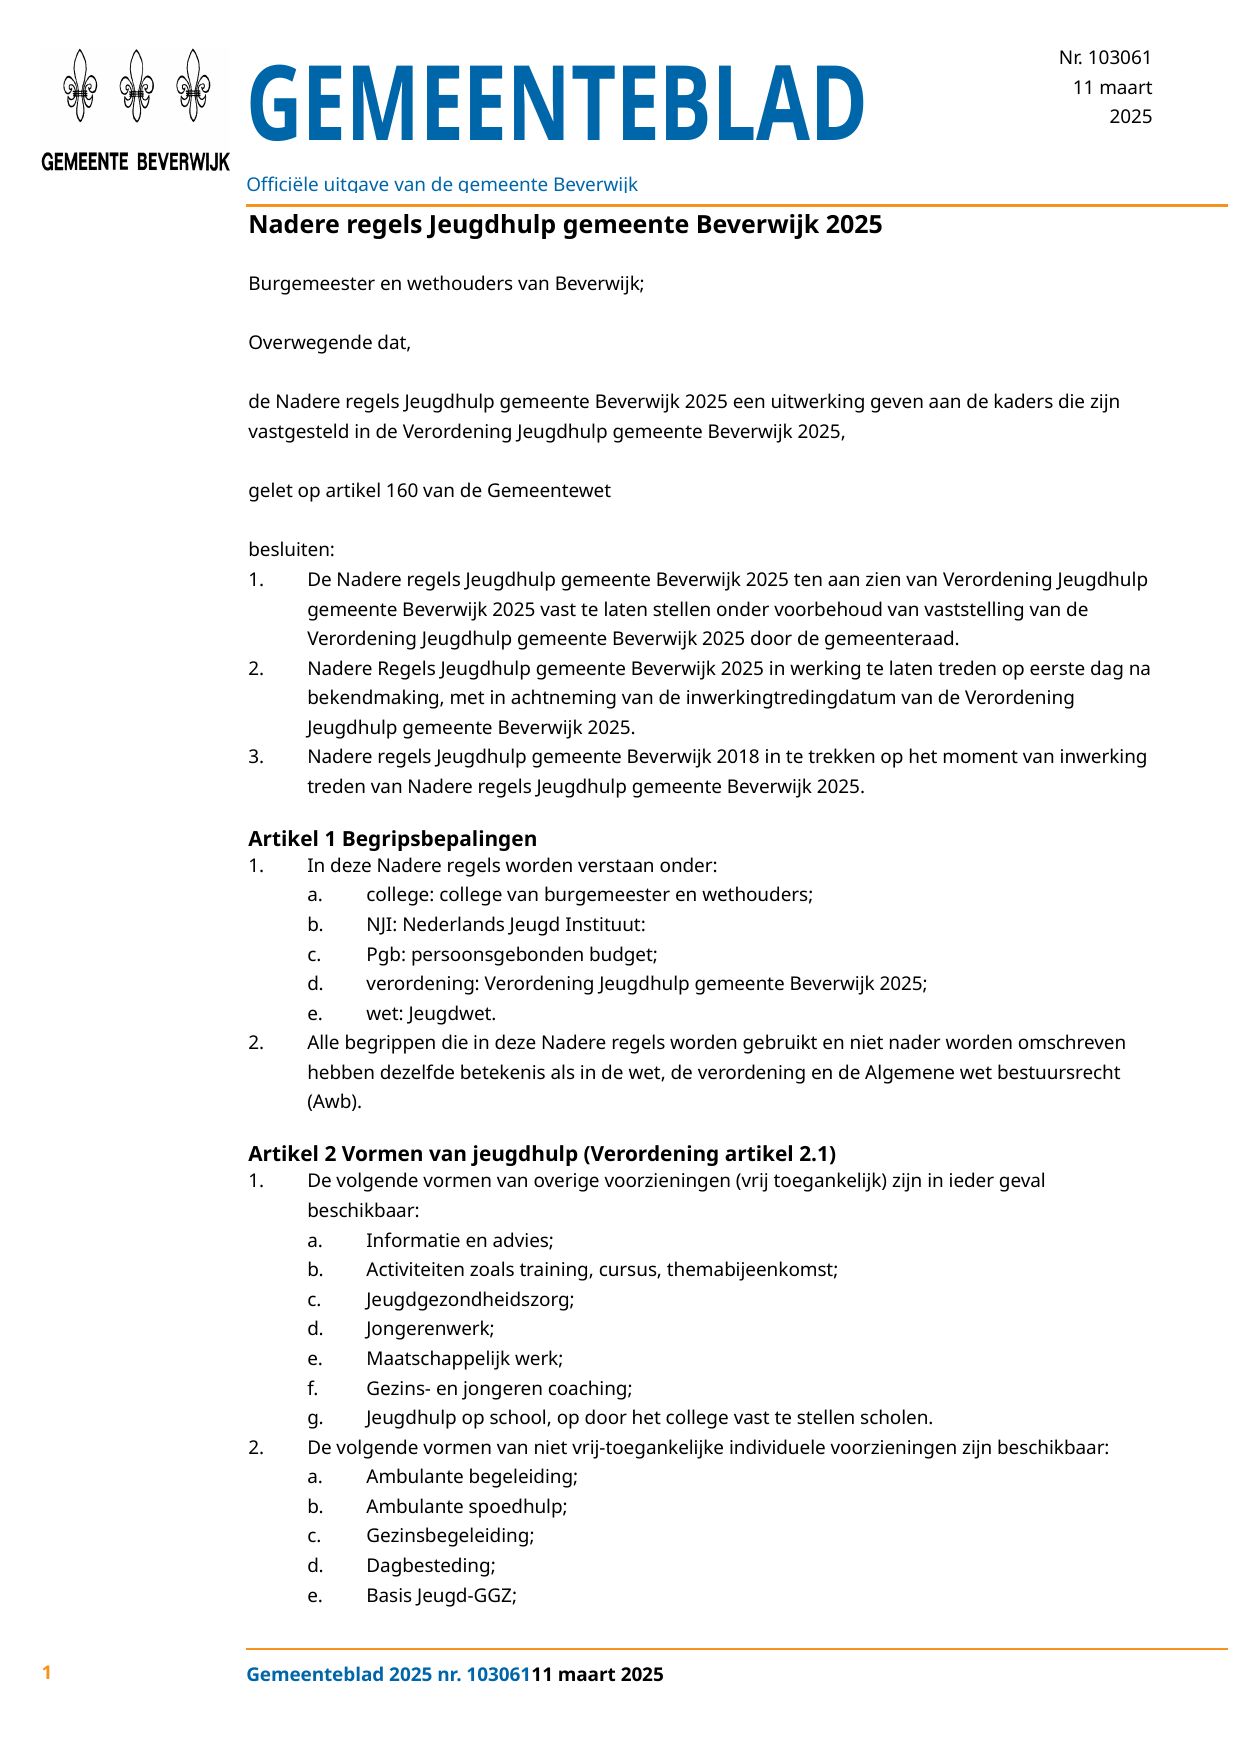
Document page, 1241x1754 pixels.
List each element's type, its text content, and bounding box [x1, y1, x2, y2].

list Gezins- en jongeren coaching; [307, 1375, 1152, 1400]
text de Nadere regels Jeugdhulp gemeente Beverwijk 2025 een uitwerking geven aan de kaders die zijn vastgesteld in de Verordening Jeugdhulp gemeente Beverwijk 2025, [248, 389, 1152, 444]
list verordening: Verordening Jeugdhulp gemeente Beverwijk 2025; [307, 970, 1152, 996]
list Informatie en advies; [307, 1227, 1152, 1252]
list Jongerenwerk; [307, 1316, 1152, 1341]
list Jeugdgezondheidszorg; [307, 1286, 1152, 1312]
list Ambulante spoedhulp; [307, 1493, 1152, 1519]
list Pgb: persoonsgebonden budget; [307, 941, 1152, 967]
picture [41, 47, 231, 172]
list Jeugdhulp op school, op door het college vast te stellen scholen. [307, 1404, 1152, 1430]
list Ambulante begeleiding; [307, 1463, 1152, 1489]
list De Nadere regels Jeugdhulp gemeente Beverwijk 2025 ten aan zien van Verordening Jeugdhulp gemeente Beverwijk 2025 vast te laten stellen onder voorbehoud van vaststelling van de Verordening Jeugdhulp gemeente Beverwijk 2025 door de gemeenteraad. [248, 566, 1152, 651]
list Basis Jeugd-GGZ; [307, 1582, 1152, 1607]
text Overwegende dat, [248, 329, 1152, 355]
text besluiten: [248, 537, 1152, 562]
text Nadere regels Jeugdhulp gemeente Beverwijk 2025 [248, 207, 1152, 241]
list Nadere Regels Jeugdhulp gemeente Beverwijk 2025 in werking te laten treden op eerste dag na bekendmaking, met in achtneming van de inwerkingtredingdatum van de Verordening Jeugdhulp gemeente Beverwijk 2025. [248, 655, 1152, 740]
list Maatschappelijk werk; [307, 1345, 1152, 1371]
list NJI: Nederlands Jeugd Instituut: [307, 911, 1152, 937]
list wet: Jeugdwet. [307, 1000, 1152, 1026]
list Alle begrippen die in deze Nadere regels worden gebruikt en niet nader worden omschreven hebben dezelfde betekenis als in de wet, de verordening en de Algemene wet bestuursrecht (Awb). [248, 1029, 1152, 1114]
list college: college van burgemeester en wethouders; [307, 882, 1152, 907]
text Artikel 1 Begripsbepalingen [248, 824, 1152, 852]
list Activiteiten zoals training, cursus, themabijeenkomst; [307, 1256, 1152, 1282]
text Burgemeester en wethouders van Beverwijk; [248, 270, 1152, 296]
text Artikel 2 Vormen van jeugdhulp (Verordening artikel 2.1) [248, 1139, 1152, 1168]
list De volgende vormen van niet vrij-toegankelijke individuele voorzieningen zijn beschikbaar: [248, 1434, 1152, 1459]
text gelet op artikel 160 van de Gemeentewet [248, 477, 1152, 503]
list In deze Nadere regels worden verstaan onder: [248, 852, 1152, 878]
list Nadere regels Jeugdhulp gemeente Beverwijk 2018 in te trekken op het moment van inwerking treden van Nadere regels Jeugdhulp gemeente Beverwijk 2025. [248, 744, 1152, 799]
list De volgende vormen van overige voorzieningen (vrij toegankelijk) zijn in ieder geval beschikbaar: [248, 1168, 1152, 1223]
list Dagbesteding; [307, 1552, 1152, 1578]
list Gezinsbegeleiding; [307, 1523, 1152, 1548]
